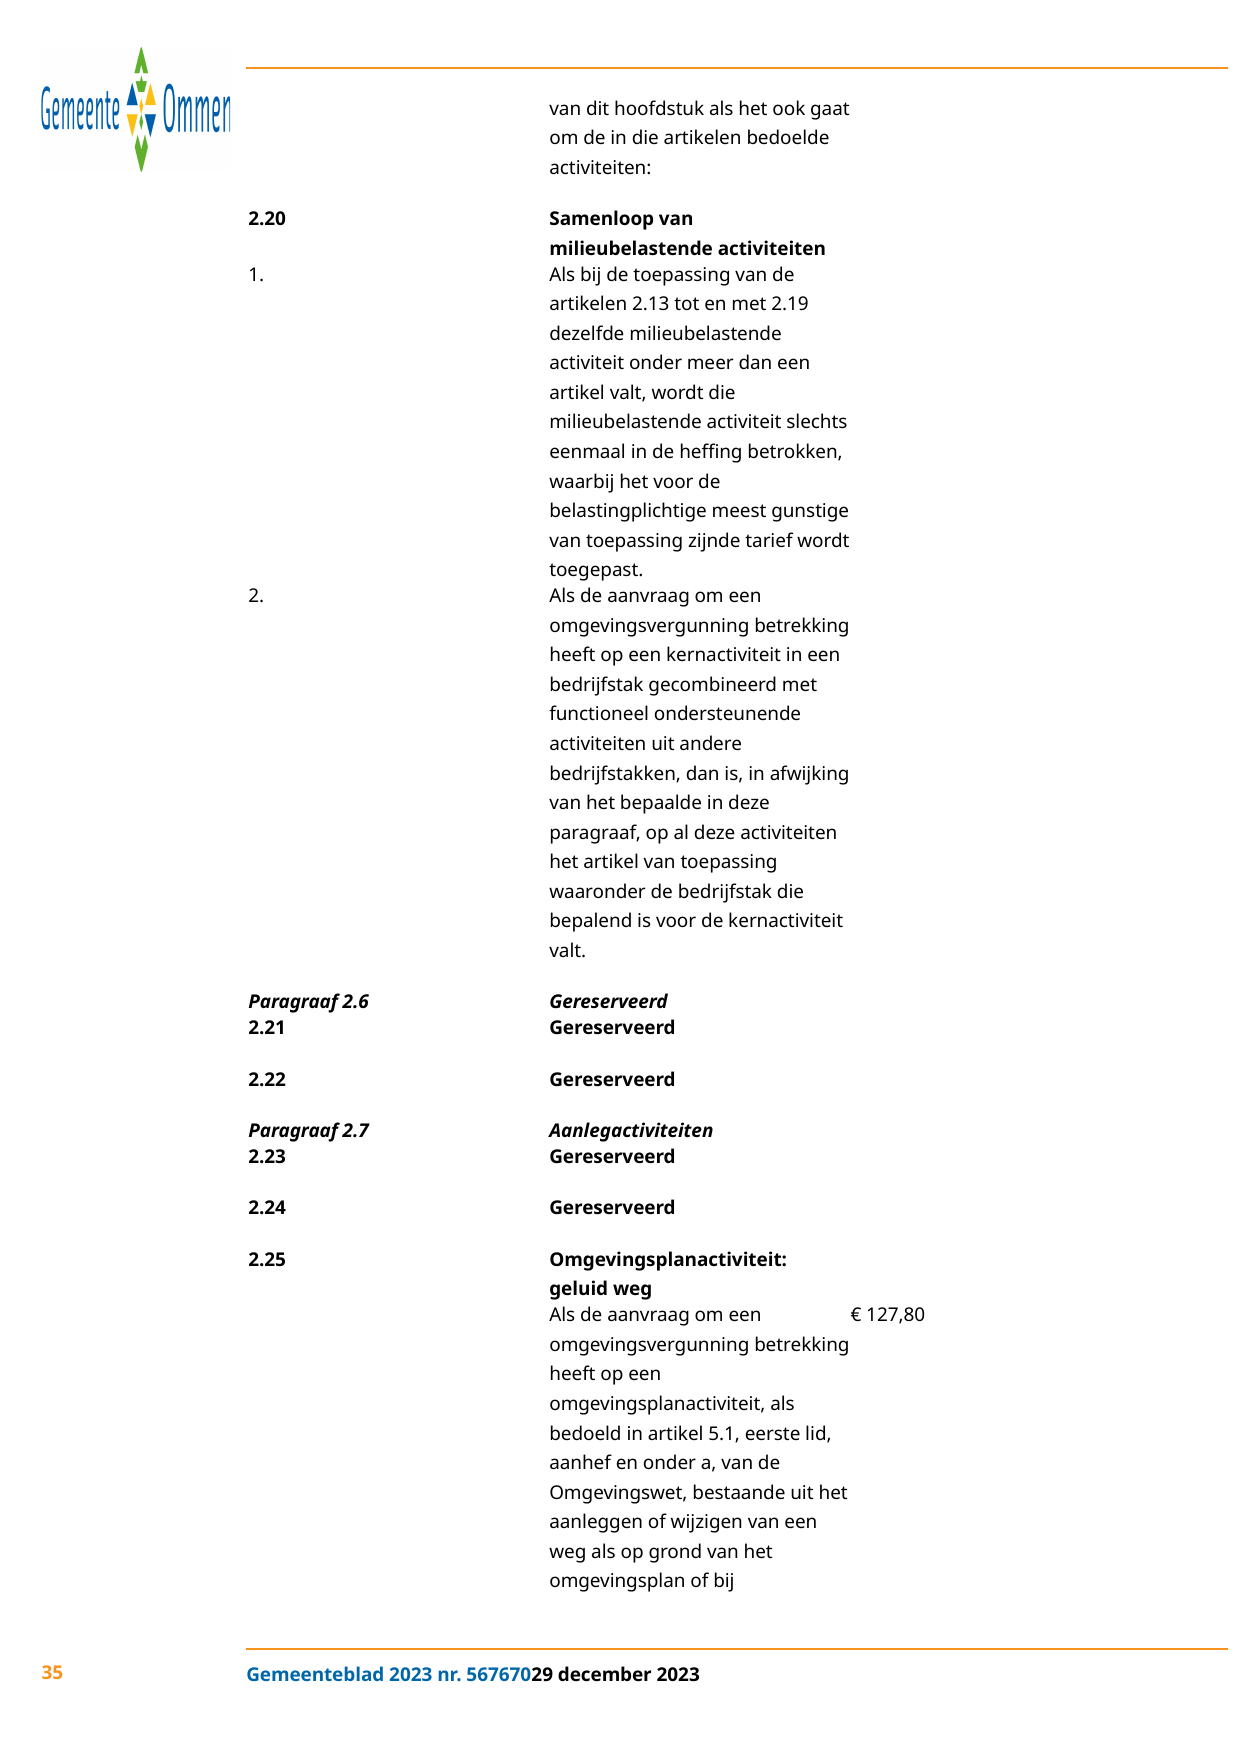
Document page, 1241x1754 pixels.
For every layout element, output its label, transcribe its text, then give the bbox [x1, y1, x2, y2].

table_cell [549, 1169, 850, 1194]
table_cell [248, 95, 549, 180]
table_cell Als bij de toepassing van de artikelen 2.13 tot en met 2.19 dezelfde milieubelastende activiteit onder meer dan een artikel valt, wordt die milieubelastende activiteit slechts eenmaal in de heffing betrokken, waarbij het voor de belastingplichtige meest gunstige van toepassing zijnde tarief wordt toegepast. [549, 261, 850, 582]
table_cell [850, 180, 1152, 205]
table_cell [549, 180, 850, 205]
table_cell [850, 1195, 1152, 1220]
table_cell [248, 963, 549, 989]
table_cell 2.23 [248, 1143, 549, 1169]
table_cell 2.22 [248, 1066, 549, 1092]
table_cell Aanlegactiviteiten [549, 1118, 850, 1143]
table_cell € 127,80 [850, 1301, 1152, 1593]
table_cell [850, 1040, 1152, 1066]
table_cell Omgevingsplanactiviteit: geluid weg [549, 1246, 850, 1301]
table_cell Gereserveerd [549, 989, 850, 1014]
table_cell [850, 582, 1152, 963]
table_cell [850, 1015, 1152, 1040]
table_cell [248, 1301, 549, 1593]
table_cell [850, 1143, 1152, 1169]
table_cell [549, 1040, 850, 1066]
table_cell [248, 1220, 549, 1246]
table_cell Gereserveerd [549, 1195, 850, 1220]
table_cell [850, 1169, 1152, 1194]
table_cell [850, 1246, 1152, 1301]
table_cell [850, 205, 1152, 261]
table_cell 2.24 [248, 1195, 549, 1220]
table_cell [549, 1220, 850, 1246]
table_cell [850, 1092, 1152, 1117]
table_cell van dit hoofdstuk als het ook gaat om de in die artikelen bedoelde activiteiten: [549, 95, 850, 180]
table_cell [850, 989, 1152, 1014]
table_cell 2.25 [248, 1246, 549, 1301]
table_cell [248, 1092, 549, 1117]
table_cell Paragraaf 2.7 [248, 1118, 549, 1143]
table_cell 2.21 [248, 1015, 549, 1040]
table_cell [850, 1220, 1152, 1246]
table_cell [850, 963, 1152, 989]
table_cell [850, 1118, 1152, 1143]
table_cell 2. [248, 582, 549, 963]
table_cell 2.20 [248, 205, 549, 261]
table_cell [248, 180, 549, 205]
table_cell Als de aanvraag om een omgevingsvergunning betrekking heeft op een omgevingsplanactiviteit, als bedoeld in artikel 5.1, eerste lid, aanhef en onder a, van de Omgevingswet, bestaande uit het aanleggen of wijzigen van een weg als op grond van het omgevingsplan of bij [549, 1301, 850, 1593]
table_cell Gereserveerd [549, 1066, 850, 1092]
table_cell Gereserveerd [549, 1015, 850, 1040]
table_cell Als de aanvraag om een omgevingsvergunning betrekking heeft op een kernactiviteit in een bedrijfstak gecombineerd met functioneel ondersteunende activiteiten uit andere bedrijfstakken, dan is, in afwijking van het bepaalde in deze paragraaf, op al deze activiteiten het artikel van toepassing waaronder de bedrijfstak die bepalend is voor de kernactiviteit valt. [549, 582, 850, 963]
table_cell [850, 1066, 1152, 1092]
table_cell Paragraaf 2.6 [248, 989, 549, 1014]
table_cell Samenloop van milieubelastende activiteiten [549, 205, 850, 261]
table_cell [549, 1092, 850, 1117]
picture [41, 47, 231, 172]
table_cell 1. [248, 261, 549, 582]
table_cell Gereserveerd [549, 1143, 850, 1169]
table_cell [850, 95, 1152, 180]
table_cell [850, 261, 1152, 582]
table_cell [248, 1169, 549, 1194]
table_cell [248, 1040, 549, 1066]
table_cell [549, 963, 850, 989]
